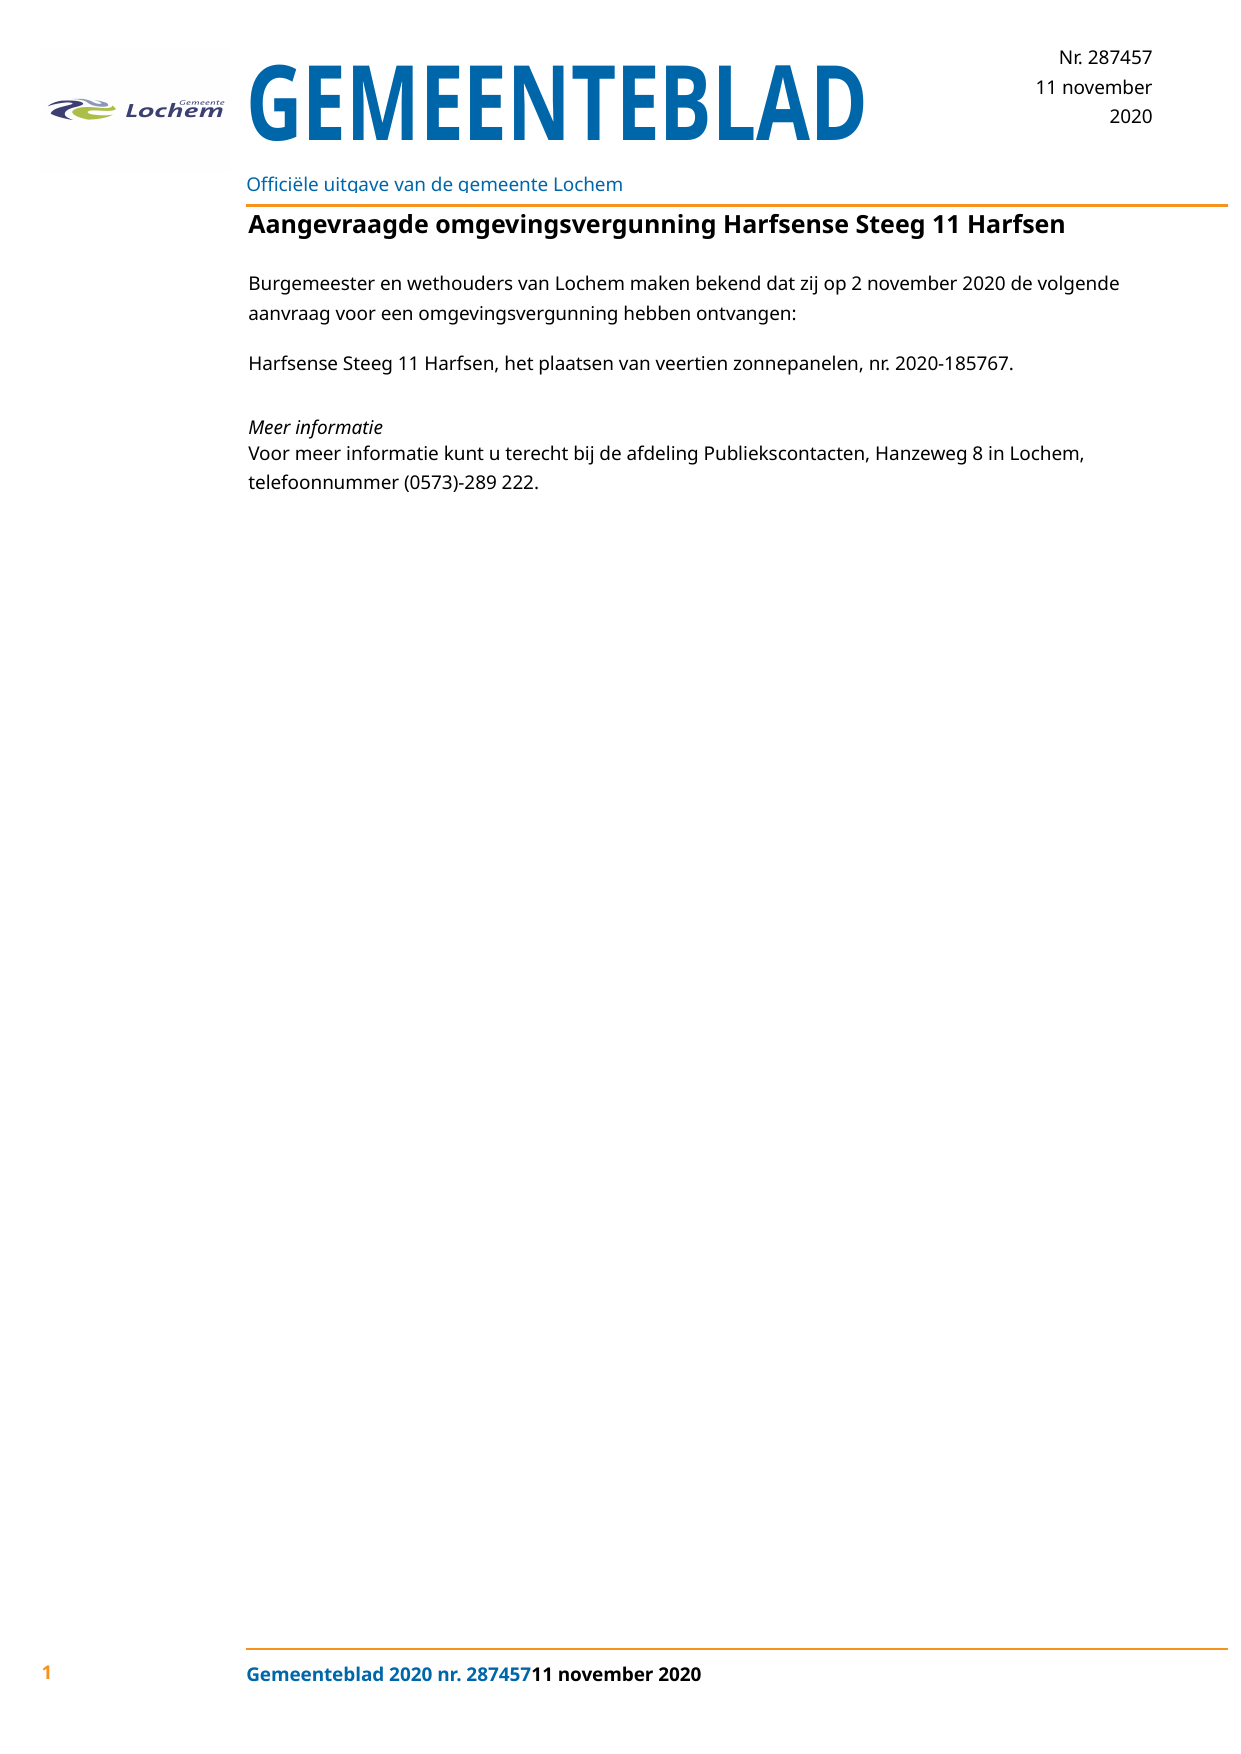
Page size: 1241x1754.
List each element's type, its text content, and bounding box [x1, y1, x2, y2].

picture [41, 47, 231, 172]
text Aangevraagde omgevingsvergunning Harfsense Steeg 11 Harfsen [248, 207, 1152, 241]
text Burgemeester en wethouders van Lochem maken bekend dat zij op 2 november 2020 de volgende aanvraag voor een omgevingsvergunning hebben ontvangen: [248, 270, 1152, 326]
text Voor meer informatie kunt u terecht bij de afdeling Publiekscontacten, Hanzeweg 8 in Lochem, telefoonnummer (0573)-289 222. [248, 440, 1152, 495]
text Harfsense Steeg 11 Harfsen, het plaatsen van veertien zonnepanelen, nr. 2020-185767. [248, 350, 1152, 376]
text Meer informatie [248, 414, 1152, 440]
